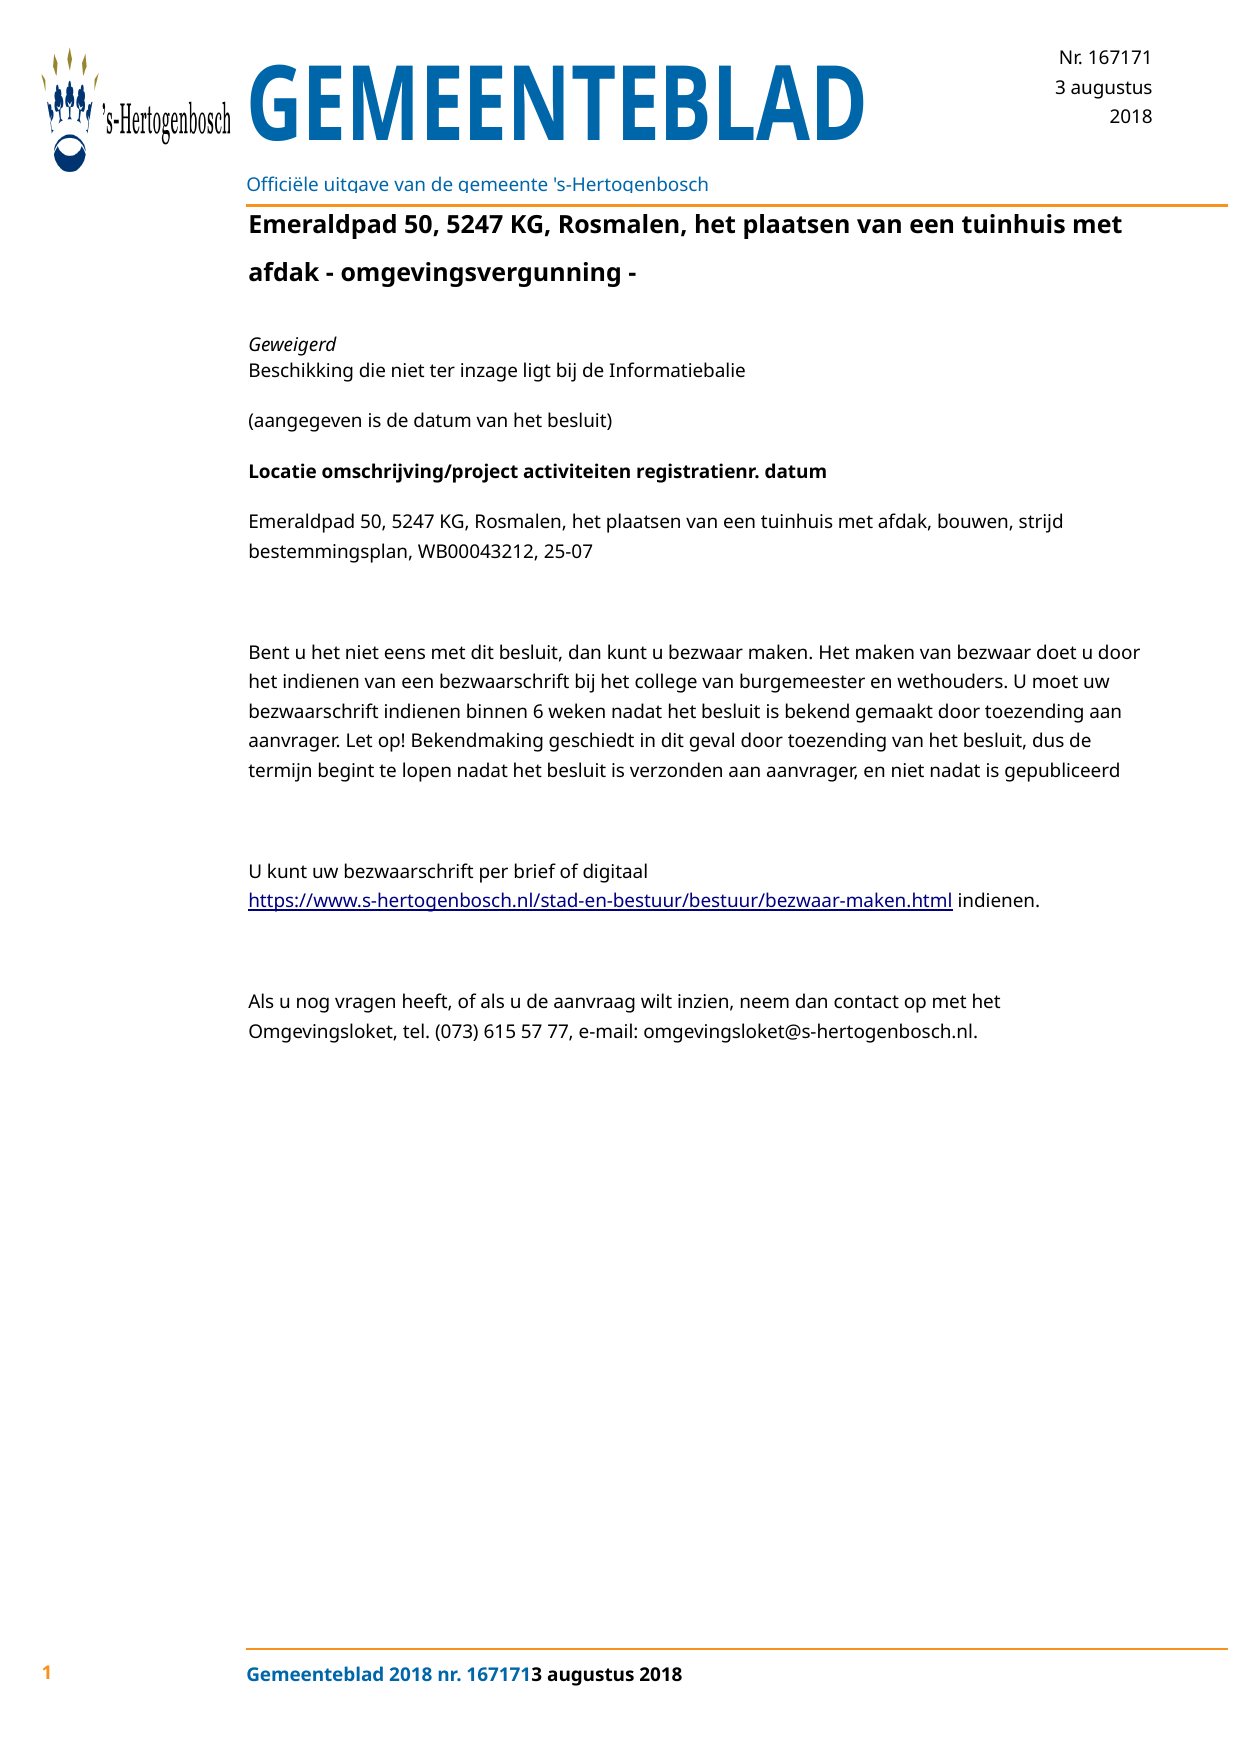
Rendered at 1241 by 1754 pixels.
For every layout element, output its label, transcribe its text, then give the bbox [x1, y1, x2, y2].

text Emeraldpad 50, 5247 KG, Rosmalen, het plaatsen van een tuinhuis met afdak, bouwen, strijd bestemmingsplan, WB00043212, 25-07 [248, 508, 1152, 564]
text U kunt uw bezwaarschrift per brief of digitaal https://www.s-hertogenbosch.nl/stad-en-bestuur/bestuur/bezwaar-maken.html indienen. [248, 858, 1152, 913]
text Als u nog vragen heeft, of als u de aanvraag wilt inzien, neem dan contact op met het Omgevingsloket, tel. (073) 615 57 77, e-mail: omgevingsloket@s-hertogenbosch.nl. [248, 988, 1152, 1044]
picture [41, 47, 231, 172]
text Beschikking die niet ter inzage ligt bij de Informatiebalie [248, 357, 1152, 383]
text Emeraldpad 50, 5247 KG, Rosmalen, het plaatsen van een tuinhuis met afdak - omgevingsvergunning - [248, 207, 1152, 288]
text (aangegeven is de datum van het besluit) [248, 408, 1152, 433]
text Locatie omschrijving/project activiteiten registratienr. datum [248, 458, 1152, 484]
text Bent u het niet eens met dit besluit, dan kunt u bezwaar maken. Het maken van bezwaar doet u door het indienen van een bezwaarschrift bij het college van burgemeester en wethouders. U moet uw bezwaarschrift indienen binnen 6 weken nadat het besluit is bekend gemaakt door toezending aan aanvrager. Let op! Bekendmaking geschiedt in dit geval door toezending van het besluit, dus de termijn begint te lopen nadat het besluit is verzonden aan aanvrager, en niet nadat is gepubliceerd [248, 639, 1152, 783]
text Geweigerd [248, 331, 1152, 357]
